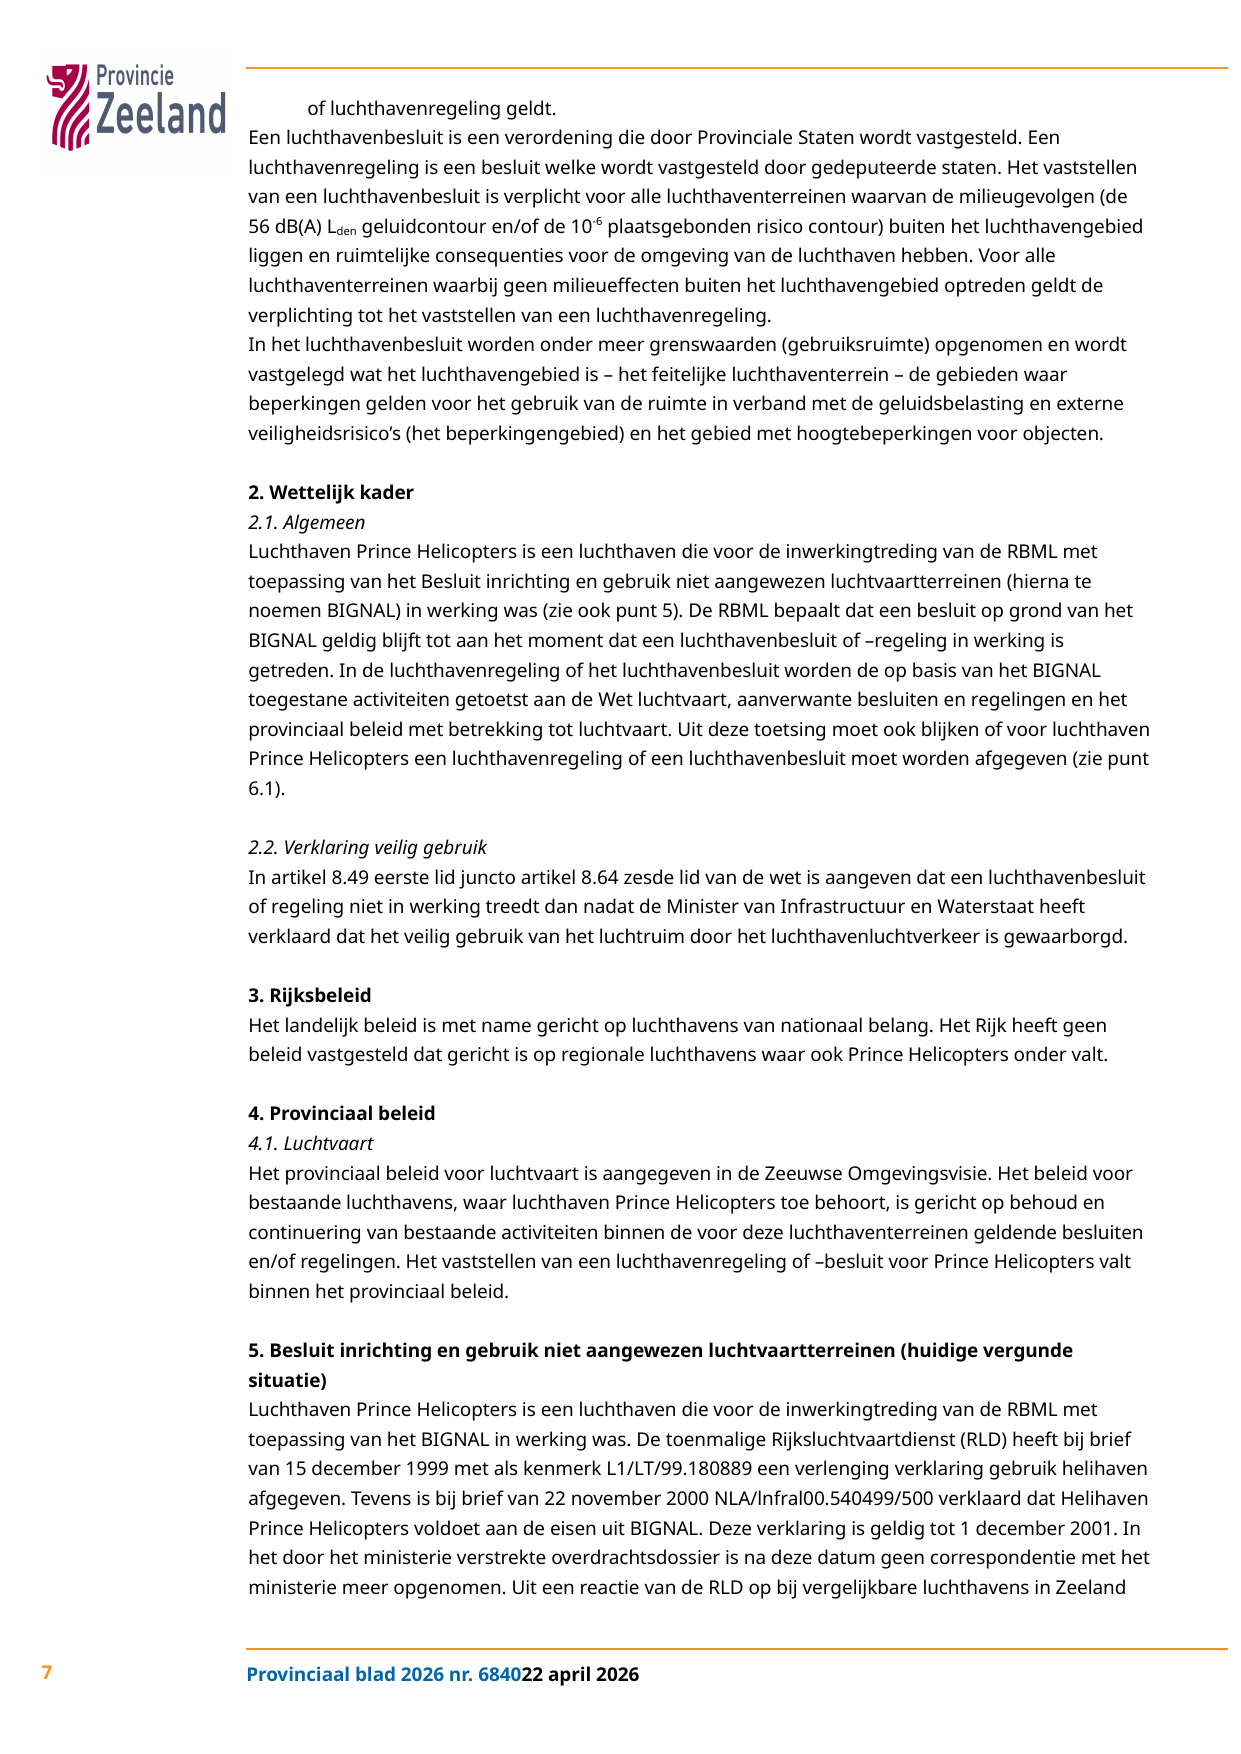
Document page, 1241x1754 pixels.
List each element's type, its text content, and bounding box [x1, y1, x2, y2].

text In artikel 8.49 eerste lid juncto artikel 8.64 zesde lid van de wet is aangeven dat een luchthavenbesluit of regeling niet in werking treedt dan nadat de Minister van Infrastructuur en Waterstaat heeft verklaard dat het veilig gebruik van het luchtruim door het luchthavenluchtverkeer is gewaarborgd. [248, 864, 1152, 949]
text Luchthaven Prince Helicopters is een luchthaven die voor de inwerkingtreding van de RBML met toepassing van het BIGNAL in werking was. De toenmalige Rijksluchtvaartdienst (RLD) heeft bij brief van 15 december 1999 met als kenmerk L1/LT/99.180889 een verlenging verklaring gebruik helihaven afgegeven. Tevens is bij brief van 22 november 2000 NLA/lnfral00.540499/500 verklaard dat Helihaven Prince Helicopters voldoet aan de eisen uit BIGNAL. Deze verklaring is geldig tot 1 december 2001. In het door het ministerie verstrekte overdrachtsdossier is na deze datum geen correspondentie met het ministerie meer opgenomen. Uit een reactie van de RLD op bij vergelijkbare luchthavens in Zeeland [248, 1396, 1152, 1600]
text 4.1. Luchtvaart [248, 1130, 1152, 1156]
text Luchthaven Prince Helicopters is een luchthaven die voor de inwerkingtreding van de RBML met toepassing van het Besluit inrichting en gebruik niet aangewezen luchtvaartterreinen (hierna te noemen BIGNAL) in werking was (zie ook punt 5). De RBML bepaalt dat een besluit op grond van het BIGNAL geldig blijft tot aan het moment dat een luchthavenbesluit of –regeling in werking is getreden. In de luchthavenregeling of het luchthavenbesluit worden de op basis van het BIGNAL toegestane activiteiten getoetst aan de Wet luchtvaart, aanverwante besluiten en regelingen en het provinciaal beleid met betrekking tot luchtvaart. Uit deze toetsing moet ook blijken of voor luchthaven Prince Helicopters een luchthavenregeling of een luchthavenbesluit moet worden afgegeven (zie punt 6.1). [248, 538, 1152, 801]
text 2. Wettelijk kader [248, 479, 1152, 505]
text Een luchthavenbesluit is een verordening die door Provinciale Staten wordt vastgesteld. Een luchthavenregeling is een besluit welke wordt vastgesteld door gedeputeerde staten. Het vaststellen van een luchthavenbesluit is verplicht voor alle luchthaventerreinen waarvan de milieugevolgen (de 56 dB(A) Lden geluidcontour en/of de 10-6 plaatsgebonden risico contour) buiten het luchthavengebied liggen en ruimtelijke consequenties voor de omgeving van de luchthaven hebben. Voor alle luchthaventerreinen waarbij geen milieueffecten buiten het luchthavengebied optreden geldt de verplichting tot het vaststellen van een luchthavenregeling. [248, 124, 1152, 328]
text 2.1. Algemeen [248, 509, 1152, 535]
text Het landelijk beleid is met name gericht op luchthavens van nationaal belang. Het Rijk heeft geen beleid vastgesteld dat gericht is op regionale luchthavens waar ook Prince Helicopters onder valt. [248, 1012, 1152, 1067]
text 3. Rijksbeleid [248, 982, 1152, 1008]
list of luchthavenregeling geldt. [248, 95, 1152, 121]
text 5. Besluit inrichting en gebruik niet aangewezen luchtvaartterreinen (huidige vergunde situatie) [248, 1337, 1152, 1393]
picture [41, 47, 231, 172]
text 4. Provinciaal beleid [248, 1101, 1152, 1126]
text 2.2. Verklaring veilig gebruik [248, 834, 1152, 860]
text Het provinciaal beleid voor luchtvaart is aangegeven in de Zeeuwse Omgevingsvisie. Het beleid voor bestaande luchthavens, waar luchthaven Prince Helicopters toe behoort, is gericht op behoud en continuering van bestaande activiteiten binnen de voor deze luchthaventerreinen geldende besluiten en/of regelingen. Het vaststellen van een luchthavenregeling of –besluit voor Prince Helicopters valt binnen het provinciaal beleid. [248, 1160, 1152, 1304]
text In het luchthavenbesluit worden onder meer grenswaarden (gebruiksruimte) opgenomen en wordt vastgelegd wat het luchthavengebied is – het feitelijke luchthaventerrein – de gebieden waar beperkingen gelden voor het gebruik van de ruimte in verband met de geluidsbelasting en externe veiligheidsrisico’s (het beperkingengebied) en het gebied met hoogtebeperkingen voor objecten. [248, 331, 1152, 446]
